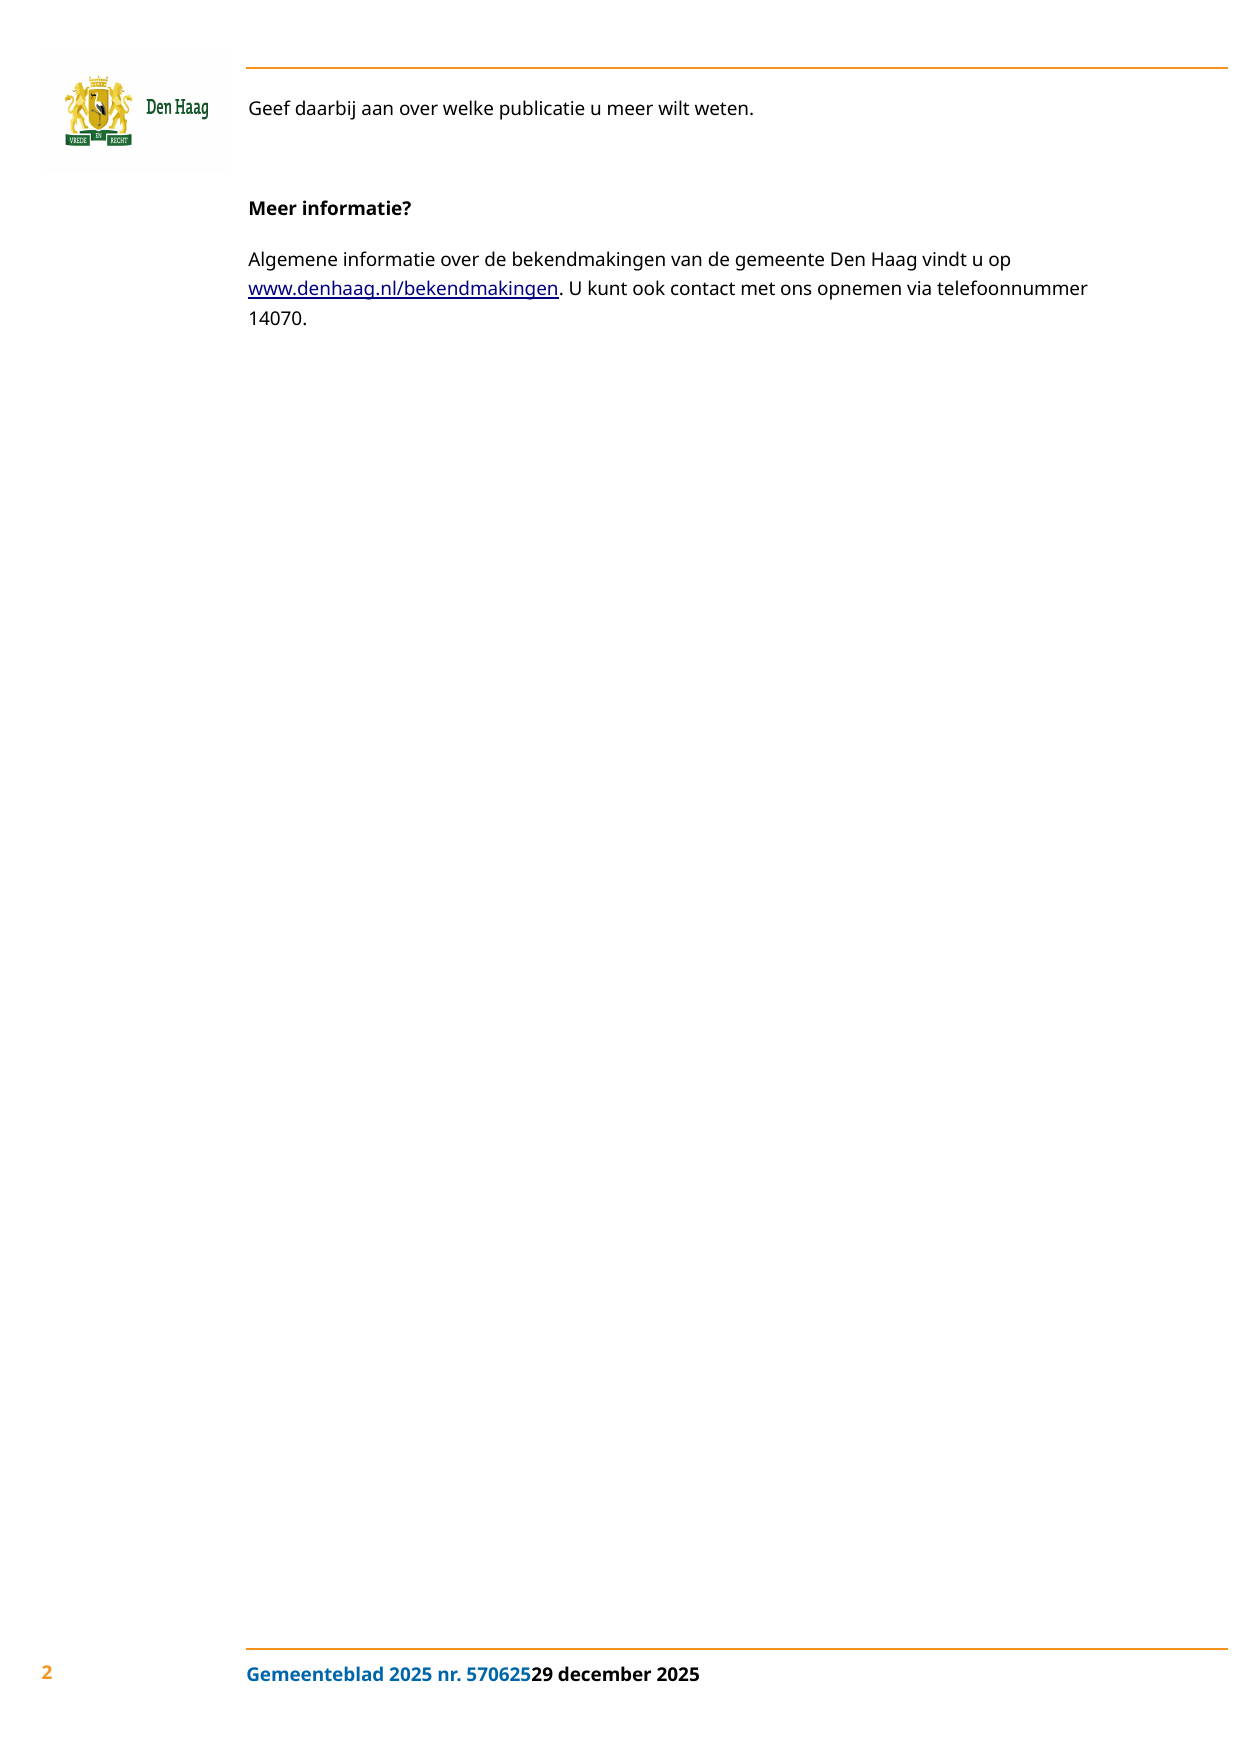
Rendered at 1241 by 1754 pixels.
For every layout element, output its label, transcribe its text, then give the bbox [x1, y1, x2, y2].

picture [41, 47, 231, 172]
text Geef daarbij aan over welke publicatie u meer wilt weten. [248, 95, 1152, 121]
text Meer informatie? [248, 196, 1152, 221]
text Algemene informatie over de bekendmakingen van de gemeente Den Haag vindt u op www.denhaag.nl/bekendmakingen. U kunt ook contact met ons opnemen via telefoonnummer 14070. [248, 246, 1152, 331]
